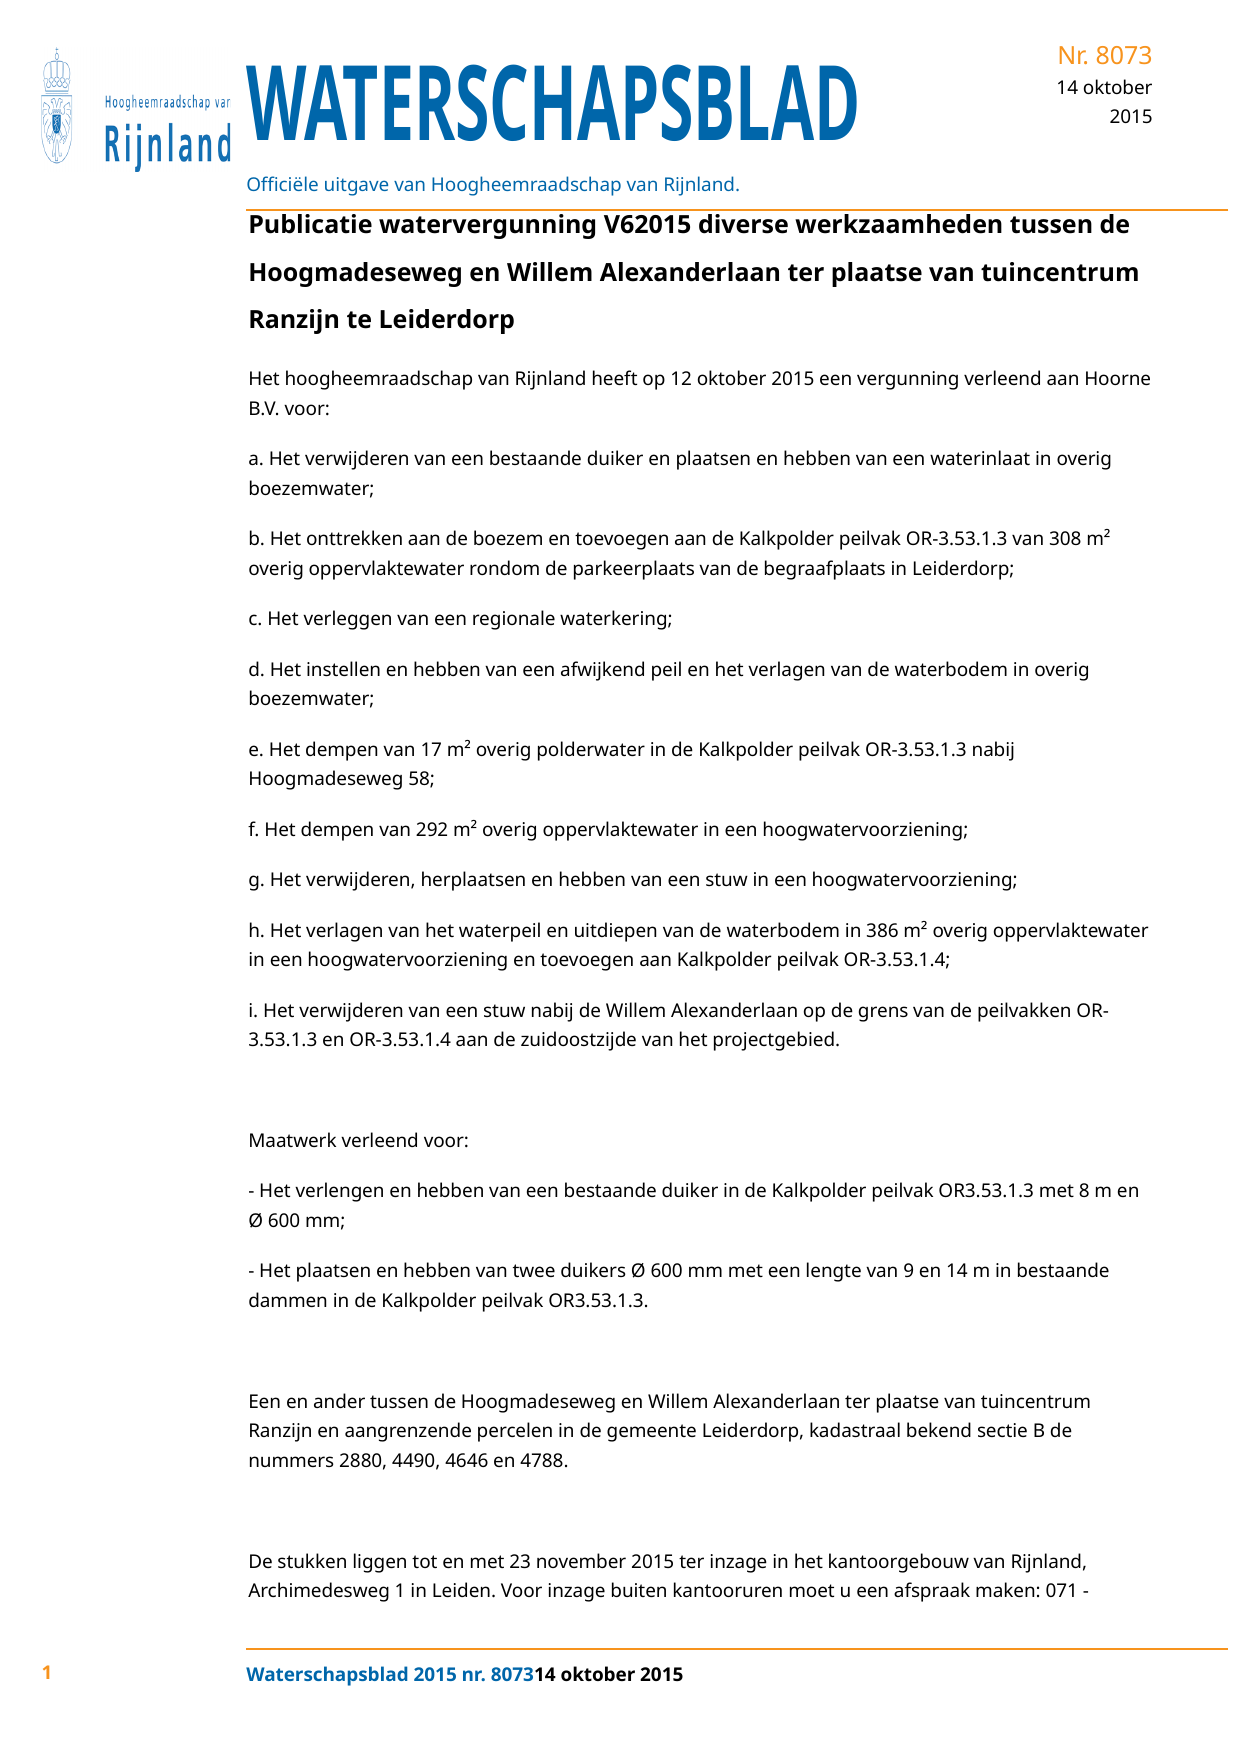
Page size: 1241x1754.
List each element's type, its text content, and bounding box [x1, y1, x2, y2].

text i. Het verwijderen van een stuw nabij de Willem Alexanderlaan op de grens van de peilvakken OR-3.53.1.3 en OR-3.53.1.4 aan de zuidoostzijde van het projectgebied. [248, 997, 1152, 1052]
text a. Het verwijderen van een bestaande duiker en plaatsen en hebben van een waterinlaat in overig boezemwater; [248, 446, 1152, 501]
text Maatwerk verleend voor: [248, 1127, 1152, 1153]
text Het hoogheemraadschap van Rijnland heeft op 12 oktober 2015 een vergunning verleend aan Hoorne B.V. voor: [248, 366, 1152, 421]
text Een en ander tussen de Hoogmadeseweg en Willem Alexanderlaan ter plaatse van tuincentrum Ranzijn en aangrenzende percelen in de gemeente Leiderdorp, kadastraal bekend sectie B de nummers 2880, 4490, 4646 en 4788. [248, 1388, 1152, 1473]
text - Het verlengen en hebben van een bestaande duiker in de Kalkpolder peilvak OR3.53.1.3 met 8 m en Ø 600 mm; [248, 1178, 1152, 1233]
text - Het plaatsen en hebben van twee duikers Ø 600 mm met een lengte van 9 en 14 m in bestaande dammen in de Kalkpolder peilvak OR3.53.1.3. [248, 1258, 1152, 1313]
picture [41, 47, 231, 172]
text c. Het verleggen van een regionale waterkering; [248, 606, 1152, 631]
text f. Het dempen van 292 m² overig oppervlaktewater in een hoogwatervoorziening; [248, 816, 1152, 842]
text g. Het verwijderen, herplaatsen en hebben van een stuw in een hoogwatervoorziening; [248, 866, 1152, 892]
text h. Het verlagen van het waterpeil en uitdiepen van de waterbodem in 386 m² overig oppervlaktewater in een hoogwatervoorziening en toevoegen aan Kalkpolder peilvak OR-3.53.1.4; [248, 917, 1152, 972]
text d. Het instellen en hebben van een afwijkend peil en het verlagen van de waterbodem in overig boezemwater; [248, 656, 1152, 711]
text b. Het onttrekken aan de boezem en toevoegen aan de Kalkpolder peilvak OR-3.53.1.3 van 308 m² overig oppervlaktewater rondom de parkeerplaats van de begraafplaats in Leiderdorp; [248, 526, 1152, 581]
text Publicatie watervergunning V62015 diverse werkzaamheden tussen de Hoogmadeseweg en Willem Alexanderlaan ter plaatse van tuincentrum Ranzijn te Leiderdorp [248, 211, 1152, 336]
text e. Het dempen van 17 m² overig polderwater in de Kalkpolder peilvak OR-3.53.1.3 nabij Hoogmadeseweg 58; [248, 736, 1152, 791]
text De stukken liggen tot en met 23 november 2015 ter inzage in het kantoorgebouw van Rijnland, Archimedesweg 1 in Leiden. Voor inzage buiten kantooruren moet u een afspraak maken: 071 [248, 1548, 1152, 1603]
